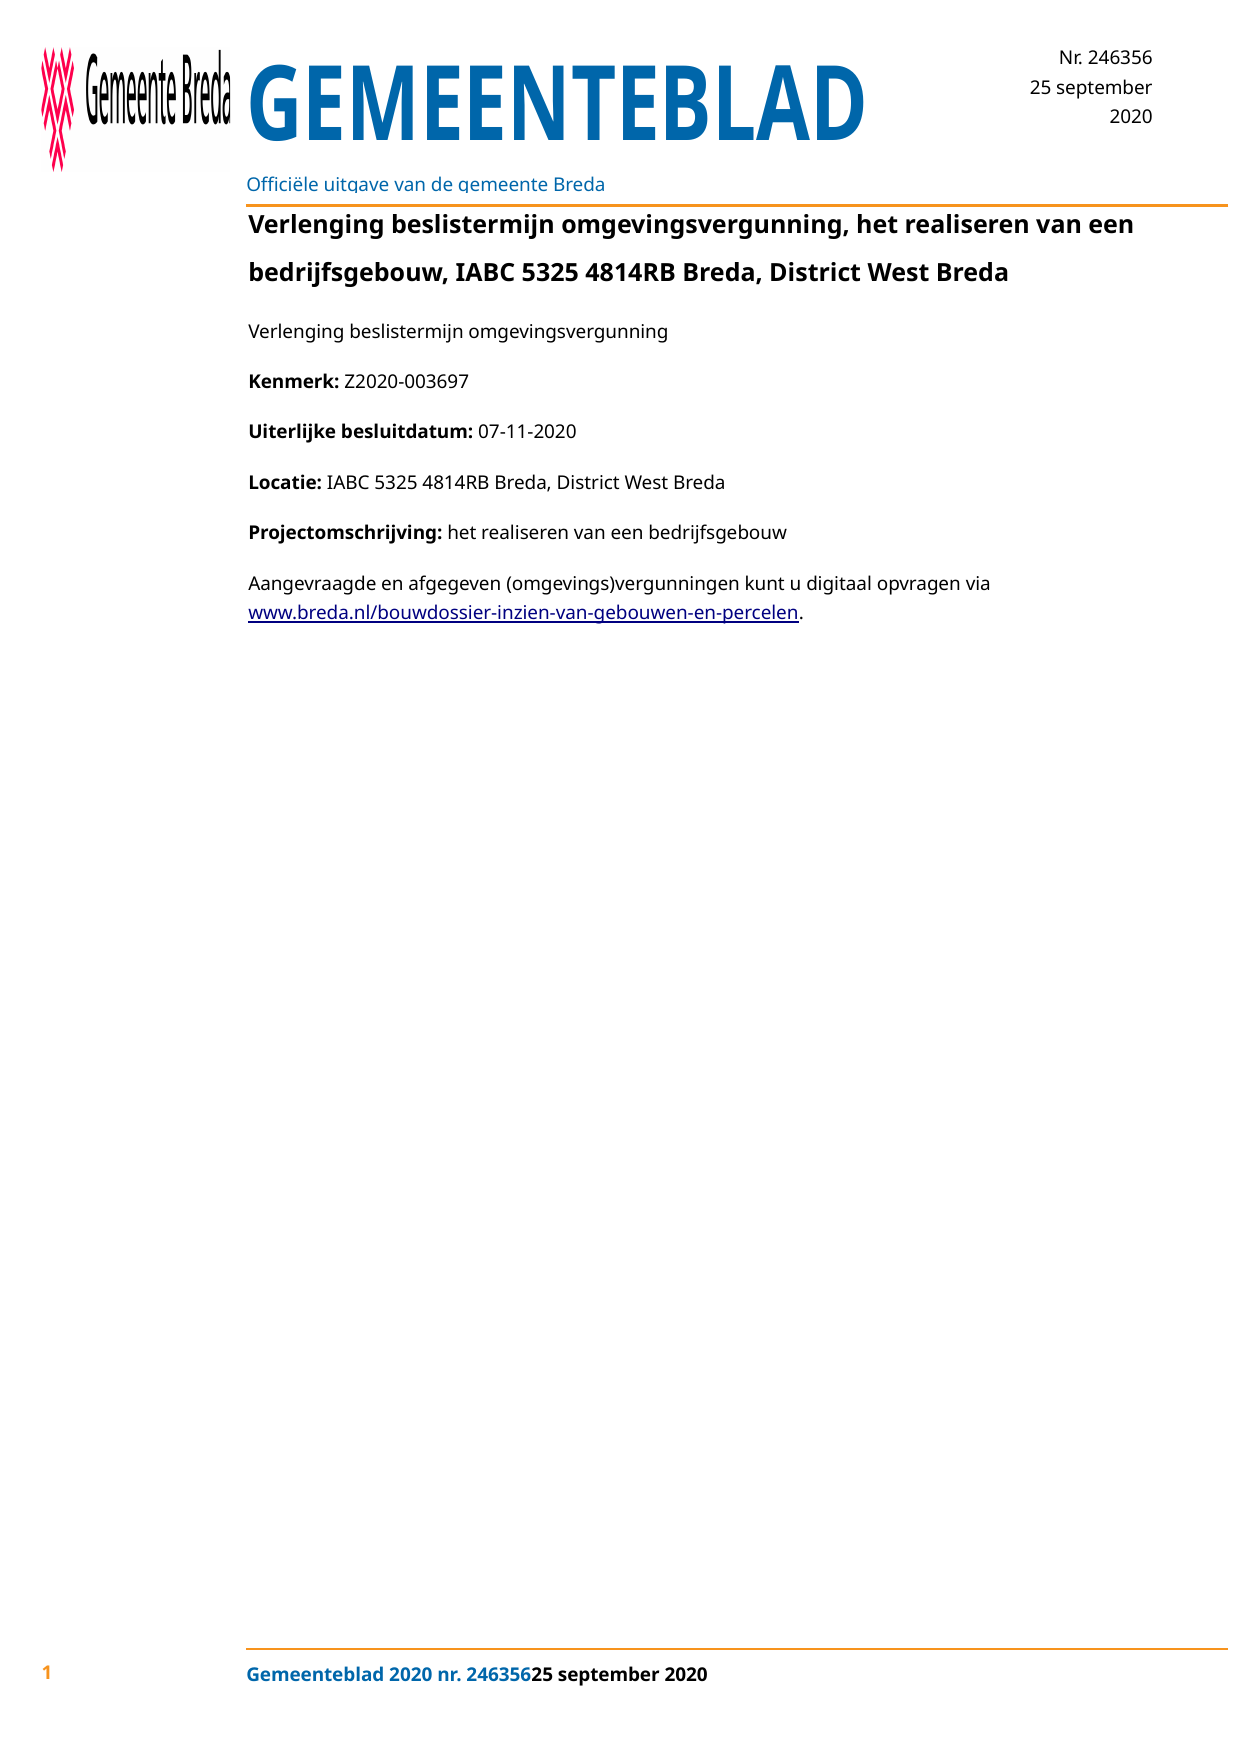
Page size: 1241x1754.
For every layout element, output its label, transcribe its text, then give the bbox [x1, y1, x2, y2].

text Projectomschrijving: het realiseren van een bedrijfsgebouw [248, 519, 1152, 545]
text Uiterlijke besluitdatum: 07-11-2020 [248, 419, 1152, 444]
text Aangevraagde en afgegeven (omgevings)vergunningen kunt u digitaal opvragen via www.breda.nl/bouwdossier-inzien-van-gebouwen-en-percelen. [248, 570, 1152, 625]
picture [41, 47, 231, 172]
text Verlenging beslistermijn omgevingsvergunning, het realiseren van een bedrijfsgebouw, IABC 5325 4814RB Breda, District West Breda [248, 207, 1152, 288]
text Kenmerk: Z2020-003697 [248, 368, 1152, 394]
text Locatie: IABC 5325 4814RB Breda, District West Breda [248, 469, 1152, 495]
text Verlenging beslistermijn omgevingsvergunning [248, 318, 1152, 344]
